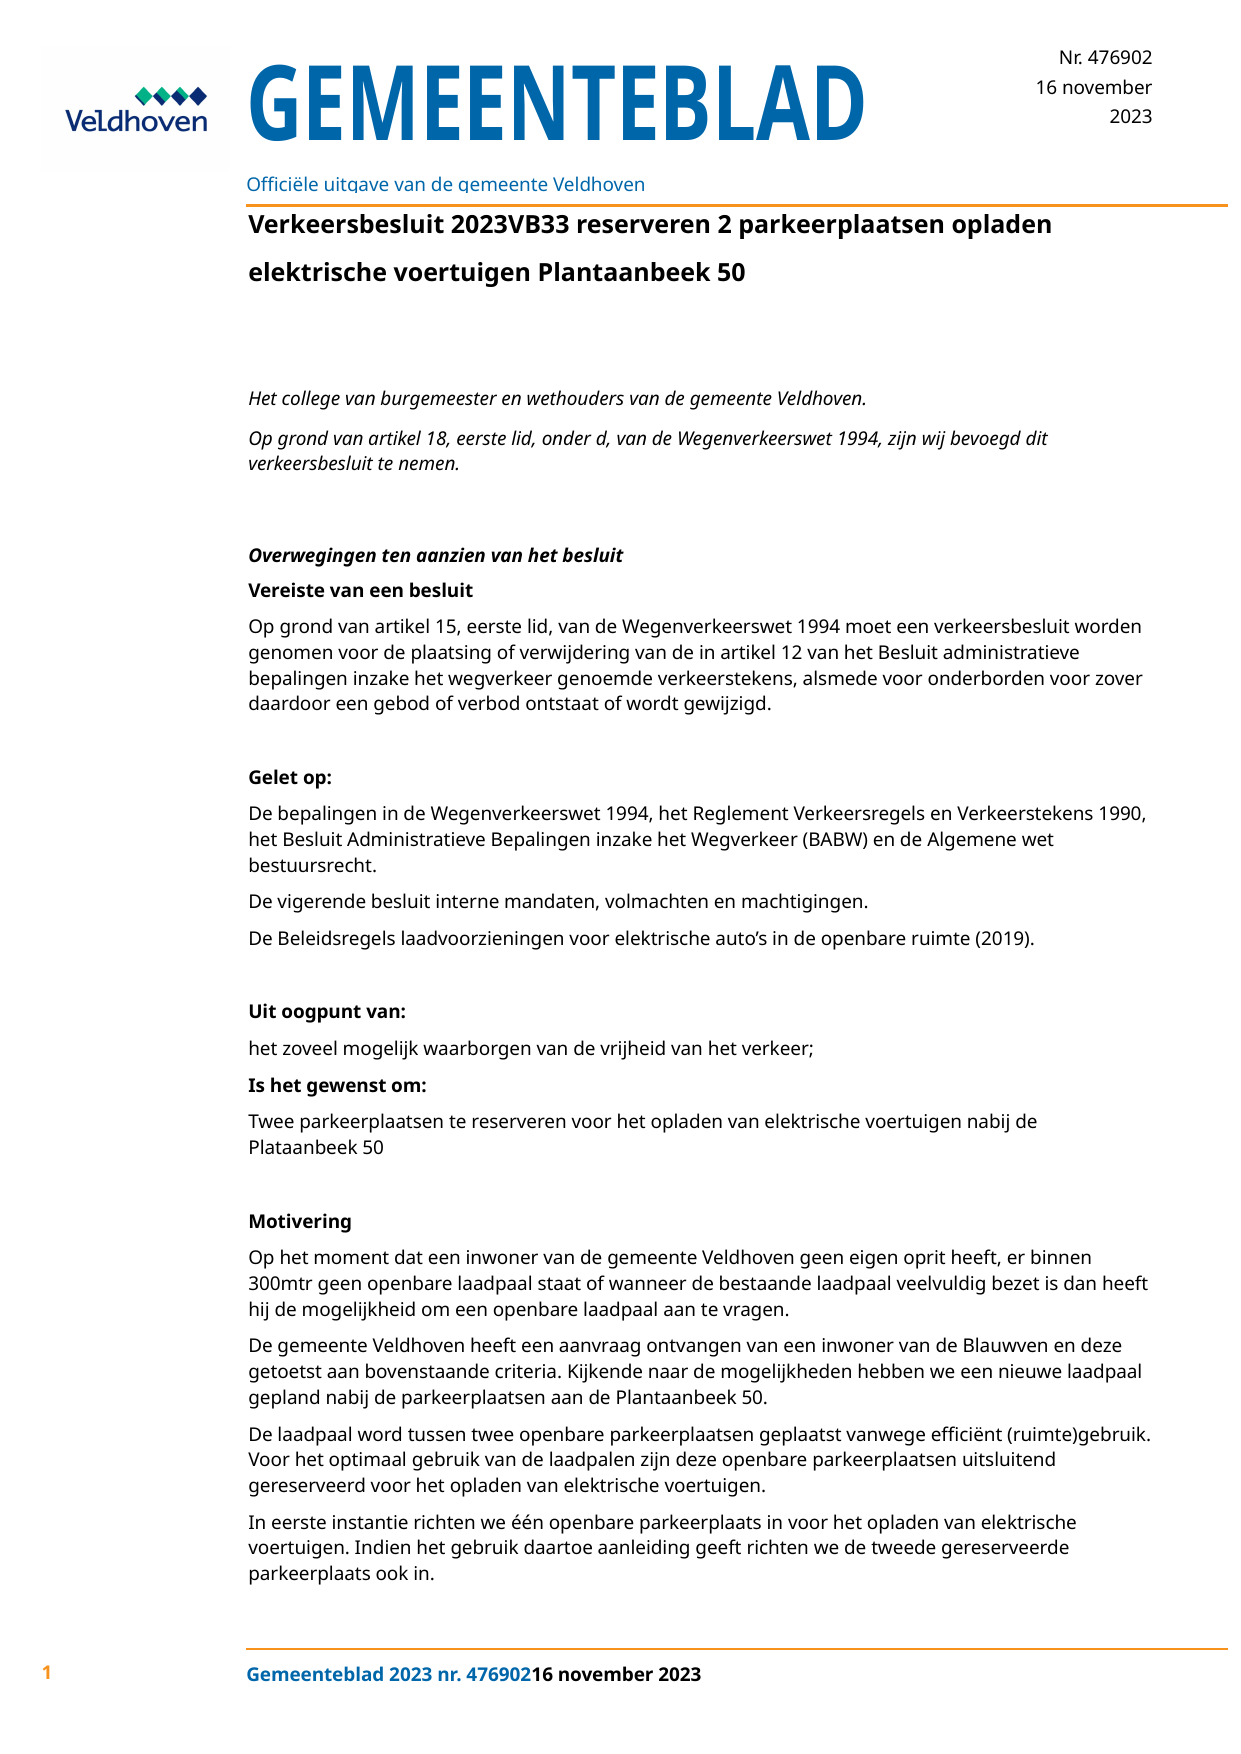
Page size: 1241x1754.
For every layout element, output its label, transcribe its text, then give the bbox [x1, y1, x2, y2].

picture [41, 47, 231, 172]
text Twee parkeerplaatsen te reserveren voor het opladen van elektrische voertuigen nabij de Plataanbeek 50 [248, 1109, 1152, 1160]
text Op grond van artikel 18, eerste lid, onder d, van de Wegenverkeerswet 1994, zijn wij bevoegd dit verkeersbesluit te nemen. [248, 425, 1152, 476]
text De bepalingen in de Wegenverkeerswet 1994, het Reglement Verkeersregels en Verkeerstekens 1990, het Besluit Administratieve Bepalingen inzake het Wegverkeer (BABW) en de Algemene wet bestuursrecht. [248, 801, 1152, 878]
text Op het moment dat een inwoner van de gemeente Veldhoven geen eigen oprit heeft, er binnen 300mtr geen openbare laadpaal staat of wanneer de bestaande laadpaal veelvuldig bezet is dan heeft hij de mogelijkheid om een openbare laadpaal aan te vragen. [248, 1244, 1152, 1322]
text De vigerende besluit interne mandaten, volmachten en machtigingen. [248, 889, 1152, 914]
text Uit oogpunt van: [248, 999, 1152, 1024]
text Overwegingen ten aanzien van het besluit [248, 543, 1152, 568]
text Gelet op: [248, 764, 1152, 790]
text Vereiste van een besluit [248, 577, 1152, 602]
text Verkeersbesluit 2023VB33 reserveren 2 parkeerplaatsen opladen elektrische voertuigen Plantaanbeek 50 [248, 207, 1152, 288]
text Motivering [248, 1208, 1152, 1233]
text De Beleidsregels laadvoorzieningen voor elektrische auto’s in de openbare ruimte (2019). [248, 925, 1152, 951]
text In eerste instantie richten we één openbare parkeerplaats in voor het opladen van elektrische voertuigen. Indien het gebruik daartoe aanleiding geeft richten we de tweede gereserveerde parkeerplaats ook in. [248, 1509, 1152, 1586]
text Het college van burgemeester en wethouders van de gemeente Veldhoven. [248, 386, 1152, 411]
text De laadpaal word tussen twee openbare parkeerplaatsen geplaatst vanwege efficiënt (ruimte)gebruik. Voor het optimaal gebruik van de laadpalen zijn deze openbare parkeerplaatsen uitsluitend gereserveerd voor het opladen van elektrische voertuigen. [248, 1421, 1152, 1498]
text Op grond van artikel 15, eerste lid, van de Wegenverkeerswet 1994 moet een verkeersbesluit worden genomen voor de plaatsing of verwijdering van de in artikel 12 van het Besluit administratieve bepalingen inzake het wegverkeer genoemde verkeerstekens, alsmede voor onderborden voor zover daardoor een gebod of verbod ontstaat of wordt gewijzigd. [248, 613, 1152, 716]
text De gemeente Veldhoven heeft een aanvraag ontvangen van een inwoner van de Blauwven en deze getoetst aan bovenstaande criteria. Kijkende naar de mogelijkheden hebben we een nieuwe laadpaal gepland nabij de parkeerplaatsen aan de Plantaanbeek 50. [248, 1333, 1152, 1410]
text Is het gewenst om: [248, 1072, 1152, 1098]
text het zoveel mogelijk waarborgen van de vrijheid van het verkeer; [248, 1035, 1152, 1061]
